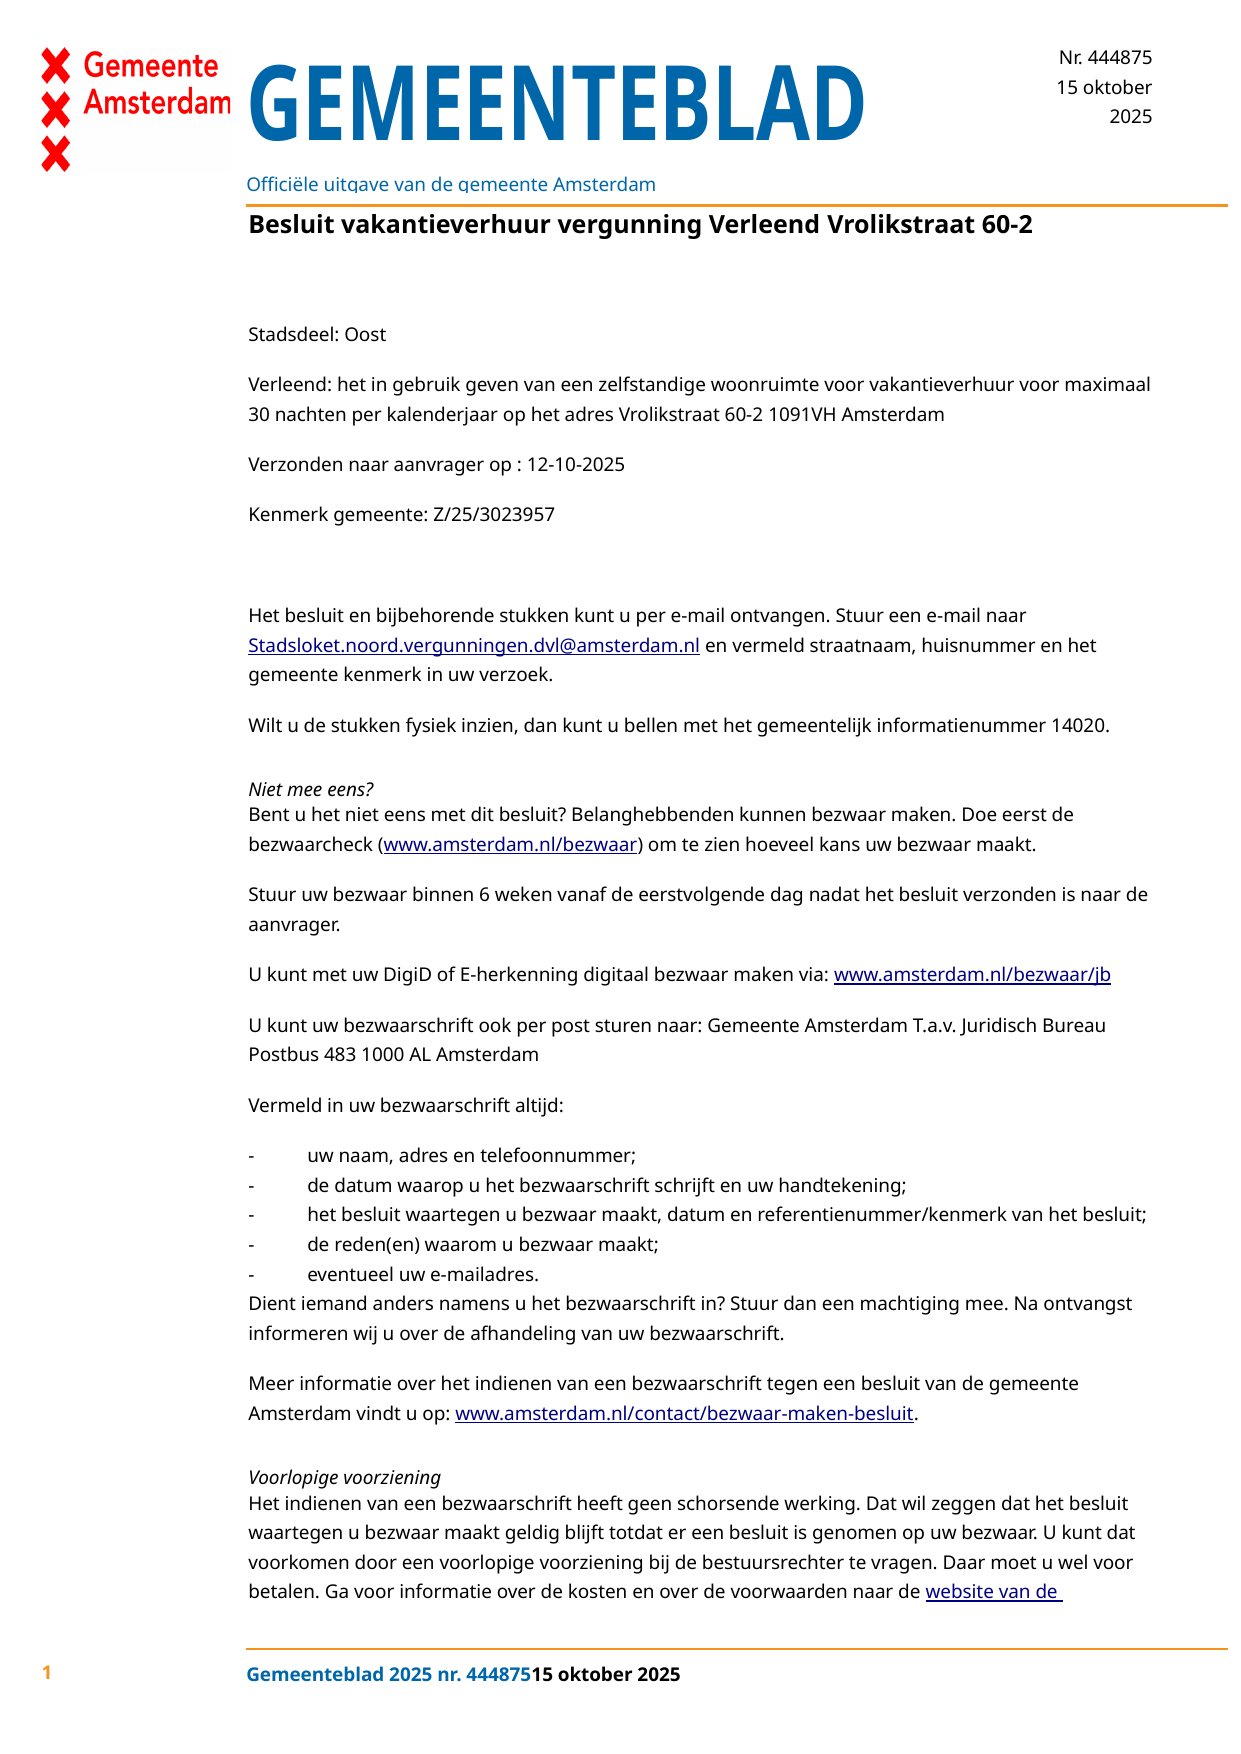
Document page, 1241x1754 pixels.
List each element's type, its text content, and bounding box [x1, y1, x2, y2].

list uw naam, adres en telefoonnummer; [248, 1142, 1152, 1168]
text Bent u het niet eens met dit besluit? Belanghebbenden kunnen bezwaar maken. Doe eerst de bezwaarcheck (www.amsterdam.nl/bezwaar) om te zien hoeveel kans uw bezwaar maakt. [248, 802, 1152, 857]
text Kenmerk gemeente: Z/25/3023957 [248, 502, 1152, 527]
text Besluit vakantieverhuur vergunning Verleend Vrolikstraat 60-2 [248, 207, 1152, 241]
text Verzonden naar aanvrager op : 12-10-2025 [248, 451, 1152, 477]
text Dient iemand anders namens u het bezwaarschrift in? Stuur dan een machtiging mee. Na ontvangst informeren wij u over de afhandeling van uw bezwaarschrift. [248, 1290, 1152, 1346]
text Verleend: het in gebruik geven van een zelfstandige woonruimte voor vakantieverhuur voor maximaal 30 nachten per kalenderjaar op het adres Vrolikstraat 60-2 1091VH Amsterdam [248, 371, 1152, 426]
list het besluit waartegen u bezwaar maakt, datum en referentienummer/kenmerk van het besluit; [248, 1202, 1152, 1227]
text Niet mee eens? [248, 776, 1152, 802]
text Voorlopige voorziening [248, 1464, 1152, 1490]
text U kunt uw bezwaarschrift ook per post sturen naar: Gemeente Amsterdam T.a.v. Juridisch Bureau Postbus 483 1000 AL Amsterdam [248, 1012, 1152, 1067]
list de datum waarop u het bezwaarschrift schrijft en uw handtekening; [248, 1172, 1152, 1198]
list eventueel uw e-mailadres. [248, 1261, 1152, 1287]
text Vermeld in uw bezwaarschrift altijd: [248, 1092, 1152, 1118]
text Het indienen van een bezwaarschrift heeft geen schorsende werking. Dat wil zeggen dat het besluit waartegen u bezwaar maakt geldig blijft totdat er een besluit is genomen op uw bezwaar. U kunt dat voorkomen door een voorlopige voorziening bij de bestuursrechter te vragen. Daar moet u wel voor betalen. Ga voor informatie over de kosten en over de voorwaarden naar de website van de [248, 1490, 1152, 1604]
text Het besluit en bijbehorende stukken kunt u per e-mail ontvangen. Stuur een e-mail naar Stadsloket.noord.vergunningen.dvl@amsterdam.nl en vermeld straatnaam, huisnummer en het gemeente kenmerk in uw verzoek. [248, 602, 1152, 687]
picture [41, 47, 231, 172]
text Stuur uw bezwaar binnen 6 weken vanaf de eerstvolgende dag nadat het besluit verzonden is naar de aanvrager. [248, 882, 1152, 937]
text U kunt met uw DigiD of E-herkenning digitaal bezwaar maken via: www.amsterdam.nl/bezwaar/jb [248, 962, 1152, 987]
text Meer informatie over het indienen van een bezwaarschrift tegen een besluit van de gemeente Amsterdam vindt u op: www.amsterdam.nl/contact/bezwaar-maken-besluit. [248, 1370, 1152, 1426]
list de reden(en) waarom u bezwaar maakt; [248, 1231, 1152, 1257]
text Stadsdeel: Oost [248, 321, 1152, 346]
text Wilt u de stukken fysiek inzien, dan kunt u bellen met het gemeentelijk informatienummer 14020. [248, 712, 1152, 738]
